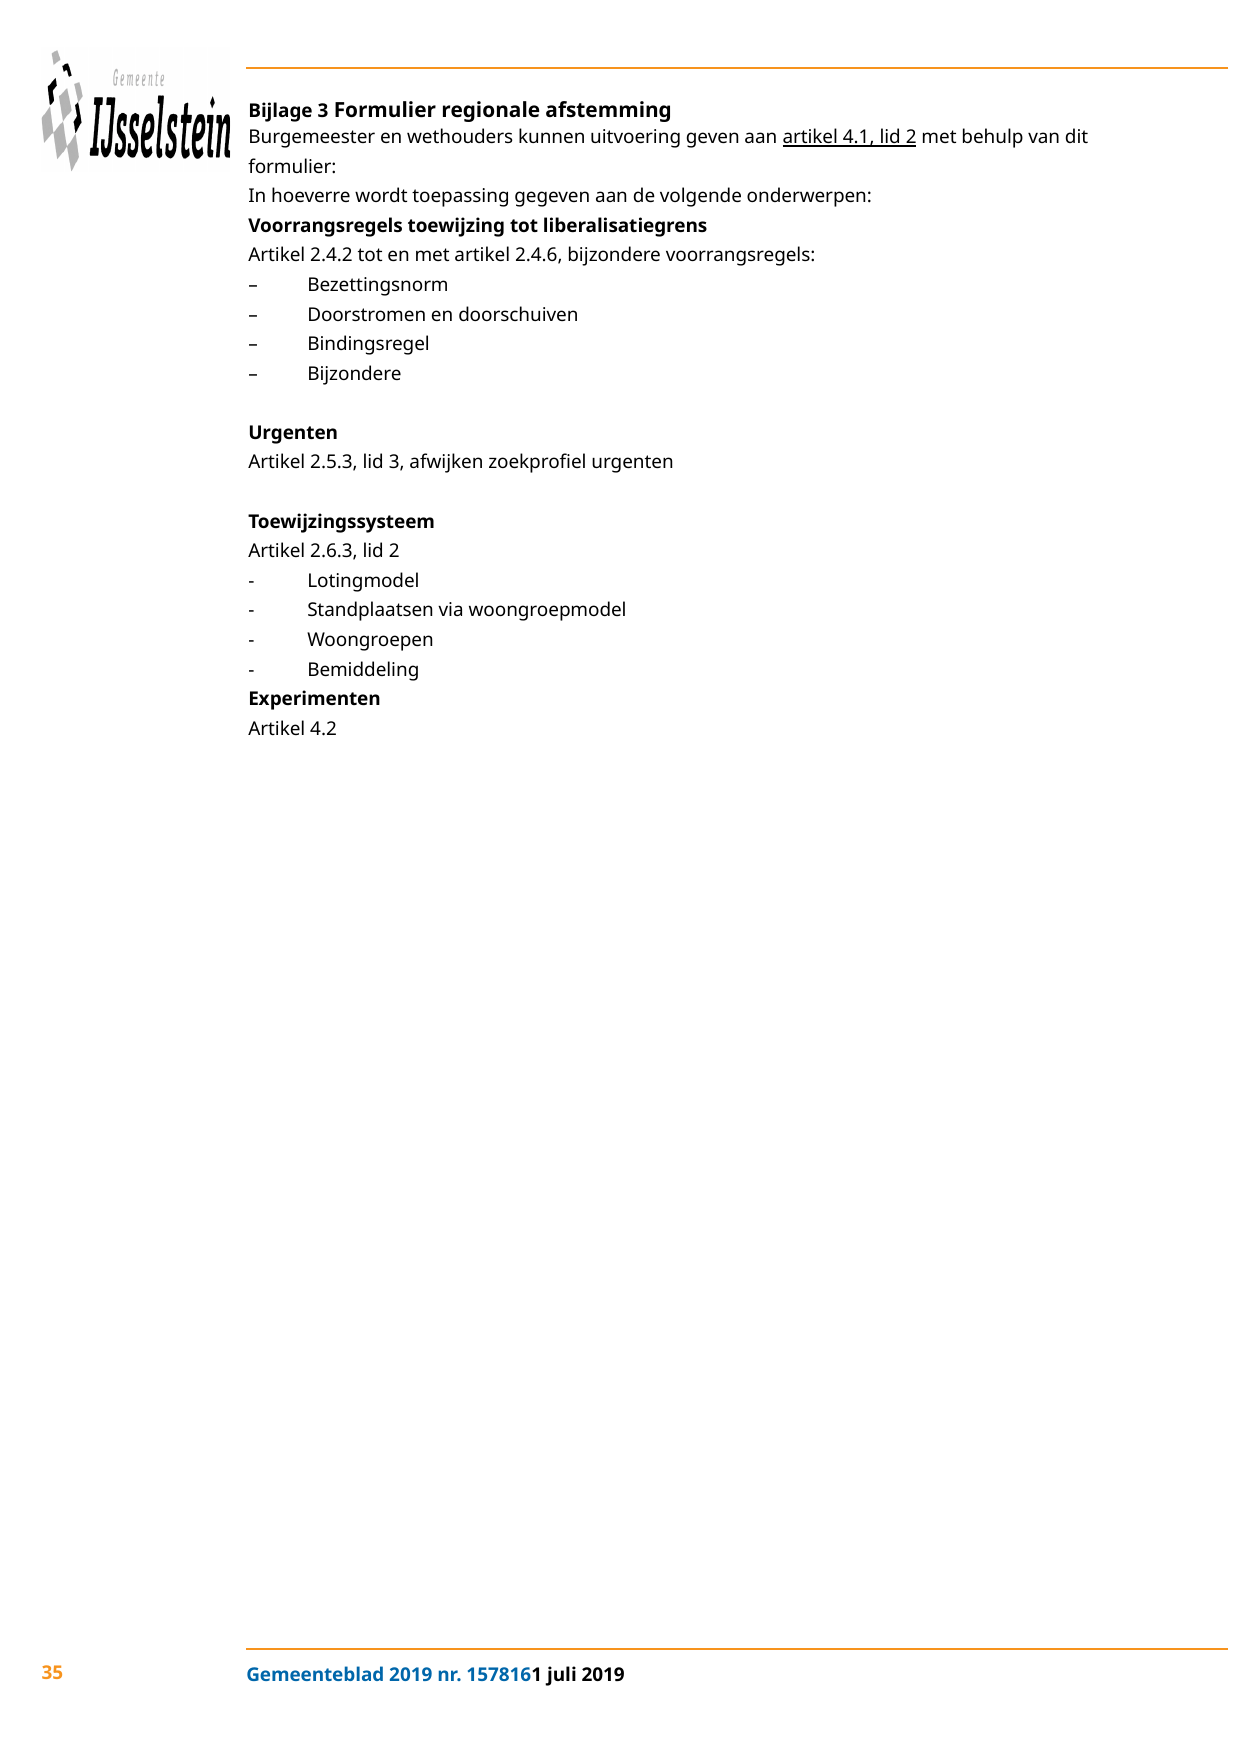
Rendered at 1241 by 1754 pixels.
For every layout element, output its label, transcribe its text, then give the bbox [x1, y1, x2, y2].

text Bijlage 3 Formulier regionale afstemming [248, 95, 1152, 123]
list Bemiddeling [248, 656, 1152, 682]
text Toewijzingssysteem [248, 508, 1152, 534]
text Voorrangsregels toewijzing tot liberalisatiegrens [248, 212, 1152, 238]
list Woongroepen [248, 626, 1152, 652]
list Lotingmodel [248, 567, 1152, 593]
list Doorstromen en doorschuiven [248, 301, 1152, 327]
text Urgenten [248, 419, 1152, 445]
text Artikel 2.5.3, lid 3, afwijken zoekprofiel urgenten [248, 449, 1152, 474]
text Artikel 4.2 [248, 715, 1152, 741]
list Standplaatsen via woongroepmodel [248, 597, 1152, 622]
list Bindingsregel [248, 330, 1152, 356]
text Artikel 2.6.3, lid 2 [248, 537, 1152, 563]
text Burgemeester en wethouders kunnen uitvoering geven aan artikel 4.1, lid 2 met behulp van dit formulier: [248, 123, 1152, 179]
text Experimenten [248, 685, 1152, 711]
list Bezettingsnorm [248, 271, 1152, 297]
list Bijzondere [248, 360, 1152, 386]
picture [41, 47, 231, 172]
text In hoeverre wordt toepassing gegeven aan de volgende onderwerpen: [248, 182, 1152, 208]
text Artikel 2.4.2 tot en met artikel 2.4.6, bijzondere voorrangsregels: [248, 242, 1152, 267]
